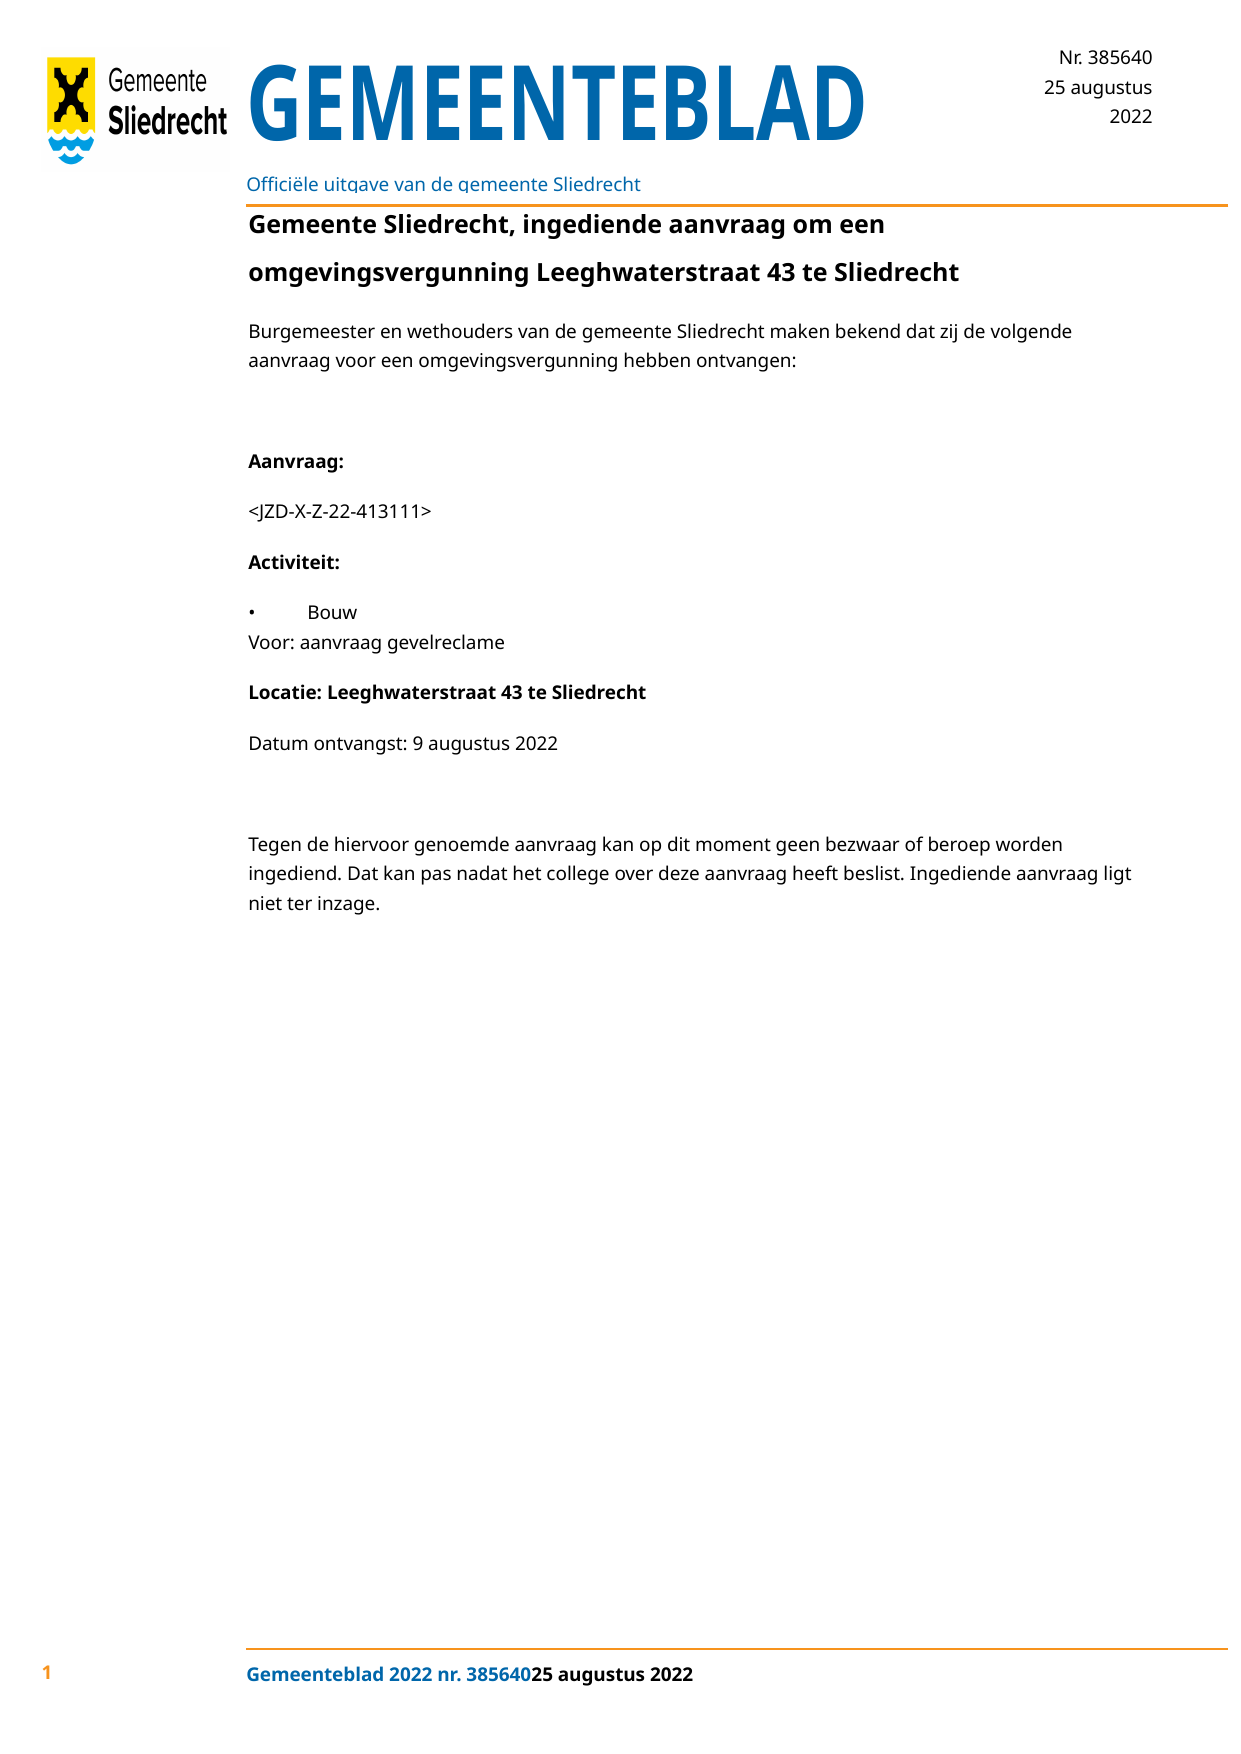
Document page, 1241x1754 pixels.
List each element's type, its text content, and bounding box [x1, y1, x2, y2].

text <JZD-X-Z-22-413111> [248, 499, 1152, 524]
text Burgemeester en wethouders van de gemeente Sliedrecht maken bekend dat zij de volgende aanvraag voor een omgevingsvergunning hebben ontvangen: [248, 318, 1152, 373]
text Gemeente Sliedrecht, ingediende aanvraag om een omgevingsvergunning Leeghwaterstraat 43 te Sliedrecht [248, 207, 1152, 288]
picture [41, 47, 231, 172]
text Aanvraag: [248, 448, 1152, 474]
text Datum ontvangst: 9 augustus 2022 [248, 730, 1152, 756]
text Tegen de hiervoor genoemde aanvraag kan op dit moment geen bezwaar of beroep worden ingediend. Dat kan pas nadat het college over deze aanvraag heeft beslist. Ingediende aanvraag ligt niet ter inzage. [248, 831, 1152, 916]
text Activiteit: [248, 549, 1152, 575]
text Voor: aanvraag gevelreclame [248, 629, 1152, 655]
list Bouw [248, 599, 1152, 625]
text Locatie: Leeghwaterstraat 43 te Sliedrecht [248, 679, 1152, 705]
